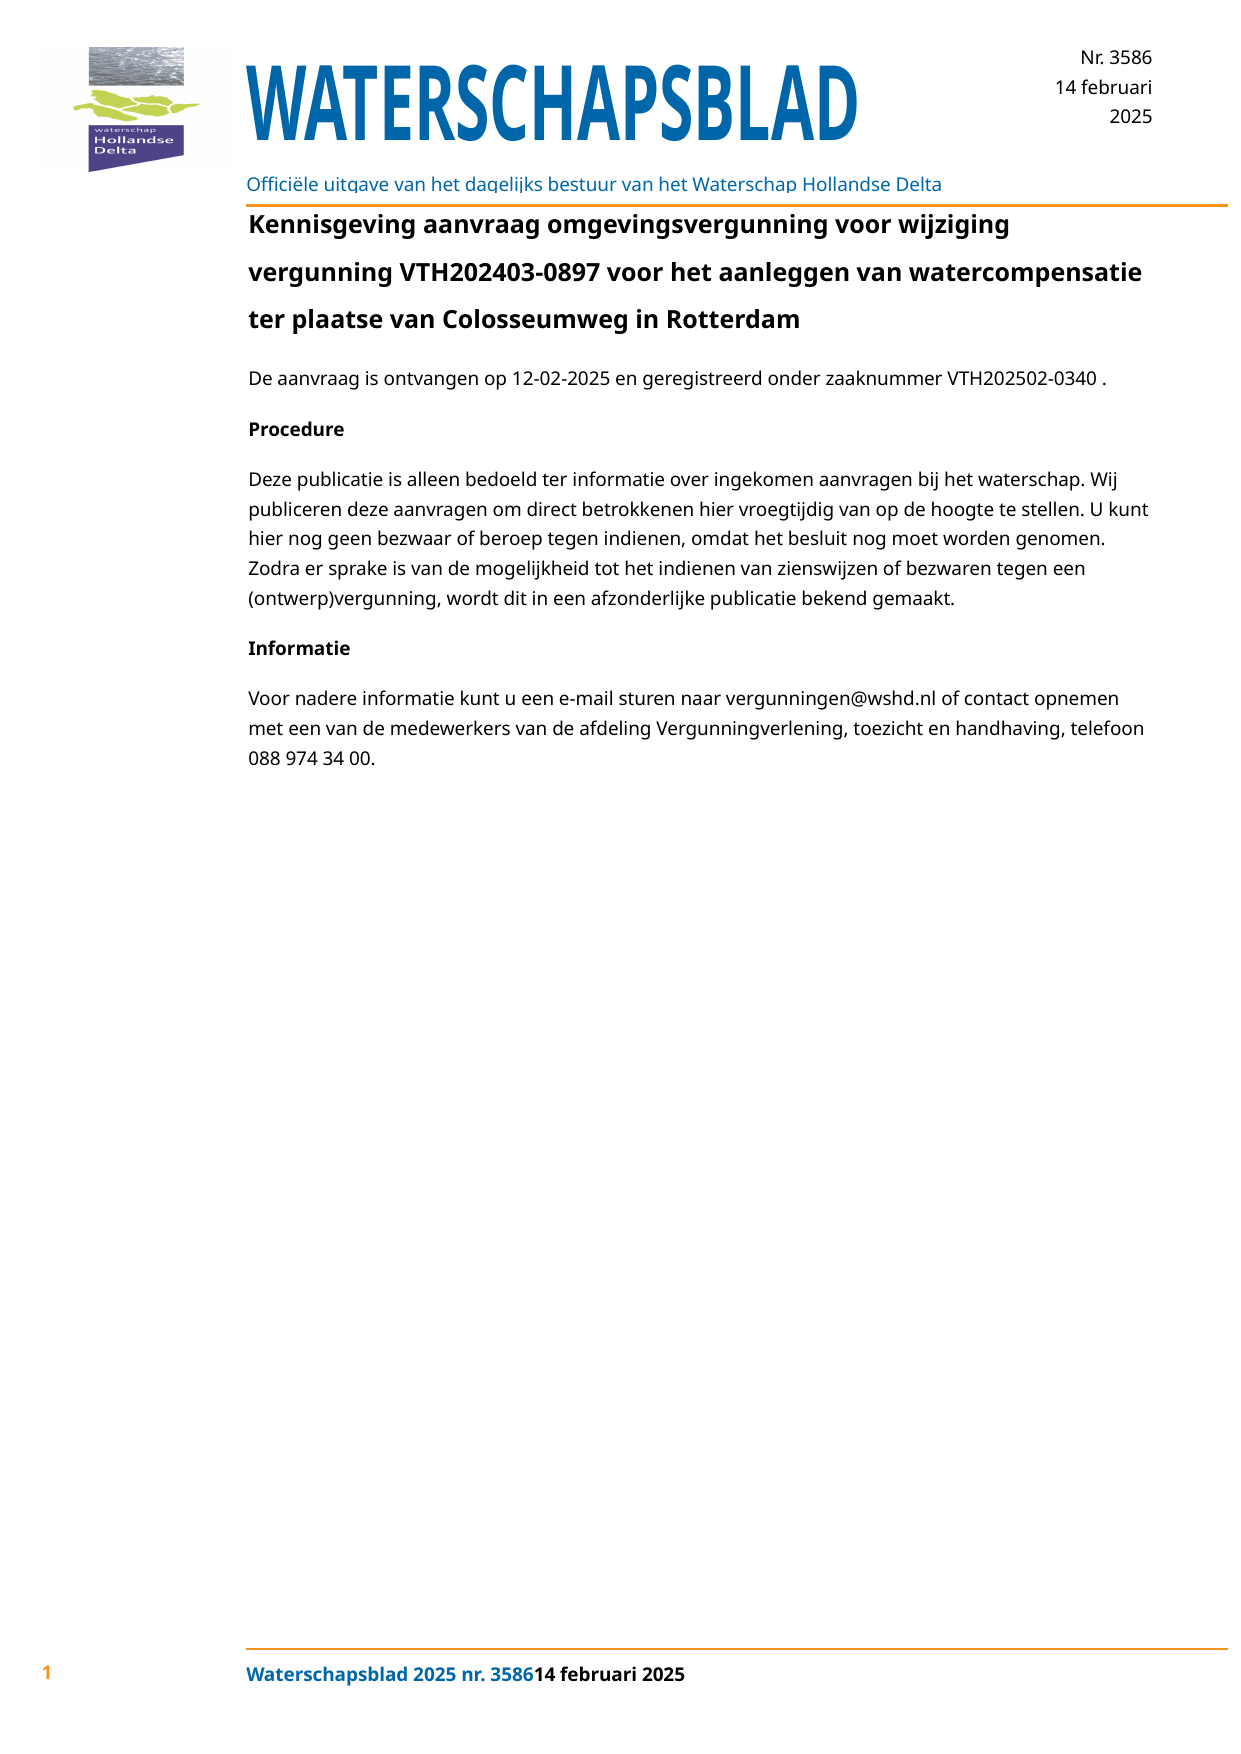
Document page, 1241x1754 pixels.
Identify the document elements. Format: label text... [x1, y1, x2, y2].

text Kennisgeving aanvraag omgevingsvergunning voor wijziging vergunning VTH202403-0897 voor het aanleggen van watercompensatie ter plaatse van Colosseumweg in Rotterdam [248, 207, 1152, 336]
text De aanvraag is ontvangen op 12-02-2025 en geregistreerd onder zaaknummer VTH202502-0340 . [248, 366, 1152, 391]
picture [41, 47, 231, 172]
text Informatie [248, 635, 1152, 661]
text Procedure [248, 416, 1152, 442]
text Deze publicatie is alleen bedoeld ter informatie over ingekomen aanvragen bij het waterschap. Wij publiceren deze aanvragen om direct betrokkenen hier vroegtijdig van op de hoogte te stellen. U kunt hier nog geen bezwaar of beroep tegen indienen, omdat het besluit nog moet worden genomen. Zodra er sprake is van de mogelijkheid tot het indienen van zienswijzen of bezwaren tegen een (ontwerp)vergunning, wordt dit in een afzonderlijke publicatie bekend gemaakt. [248, 466, 1152, 610]
text Voor nadere informatie kunt u een e-mail sturen naar vergunningen@wshd.nl of contact opnemen met een van de medewerkers van de afdeling Vergunningverlening, toezicht en handhaving, telefoon 088 974 34 00. [248, 686, 1152, 770]
